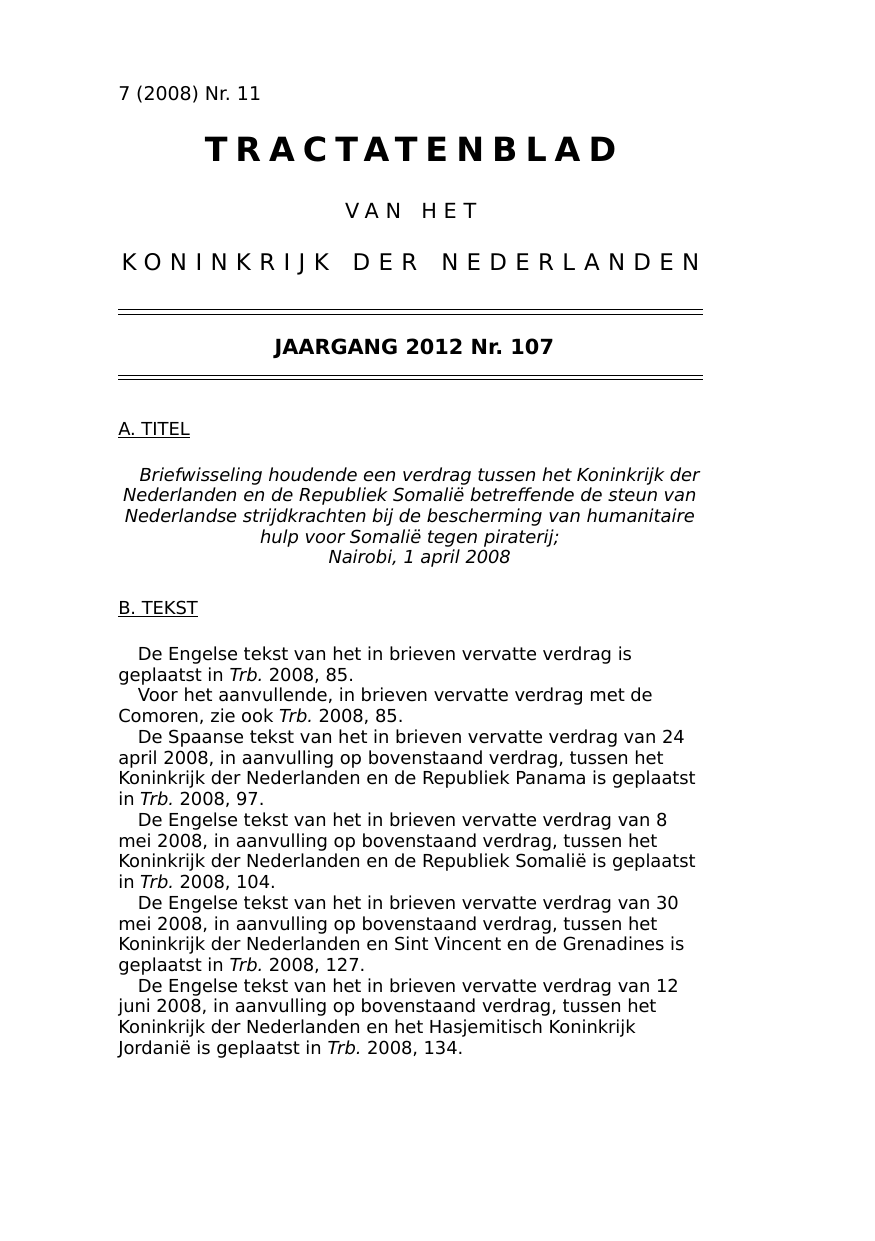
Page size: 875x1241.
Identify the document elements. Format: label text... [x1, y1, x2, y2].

text De Engelse tekst van het in brieven vervatte verdrag van 12 juni 2008, in aanvulling op bovenstaand verdrag, tussen het Koninkrijk der Nederlanden en het Hasjemitisch Koninkrijk Jordanië is geplaatst in Trb. 2008, 134. [118, 976, 703, 1058]
text VAN HET [118, 199, 703, 223]
text De Engelse tekst van het in brieven vervatte verdrag van 30 mei 2008, in aanvulling op bovenstaand verdrag, tussen het Koninkrijk der Nederlanden en Sint Vincent en de Grenadines is geplaatst in Trb. 2008, 127. [118, 893, 703, 976]
text Voor het aanvullende, in brieven vervatte verdrag met de Comoren, zie ook Trb. 2008, 85. [118, 685, 703, 727]
subtitle B. TEKST [118, 598, 703, 619]
text JAARGANG 2012 Nr. 107 [118, 335, 703, 359]
text Briefwisseling houdende een verdrag tussen het Koninkrijk der Nederlanden en de Republiek Somalië betreffende de steun van Nederlandse strijdkrachten bij de bescherming van humanitaire hulp voor Somalië tegen piraterij; [118, 464, 703, 547]
subtitle A. TITEL [118, 419, 703, 439]
text TRACTATENBLAD [118, 130, 703, 169]
text De Spaanse tekst van het in brieven vervatte verdrag van 24 april 2008, in aanvulling op bovenstaand verdrag, tussen het Koninkrijk der Nederlanden en de Republiek Panama is geplaatst in Trb. 2008, 97. [118, 727, 703, 810]
text 7 (2008) Nr. 11 [118, 83, 703, 105]
text KONINKRIJK DER NEDERLANDEN [118, 249, 703, 276]
text De Engelse tekst van het in brieven vervatte verdrag is geplaatst in Trb. 2008, 85. [118, 644, 703, 685]
text De Engelse tekst van het in brieven vervatte verdrag van 8 mei 2008, in aanvulling op bovenstaand verdrag, tussen het Koninkrijk der Nederlanden en de Republiek Somalië is geplaatst in Trb. 2008, 104. [118, 810, 703, 893]
text Nairobi, 1 april 2008 [118, 547, 703, 568]
